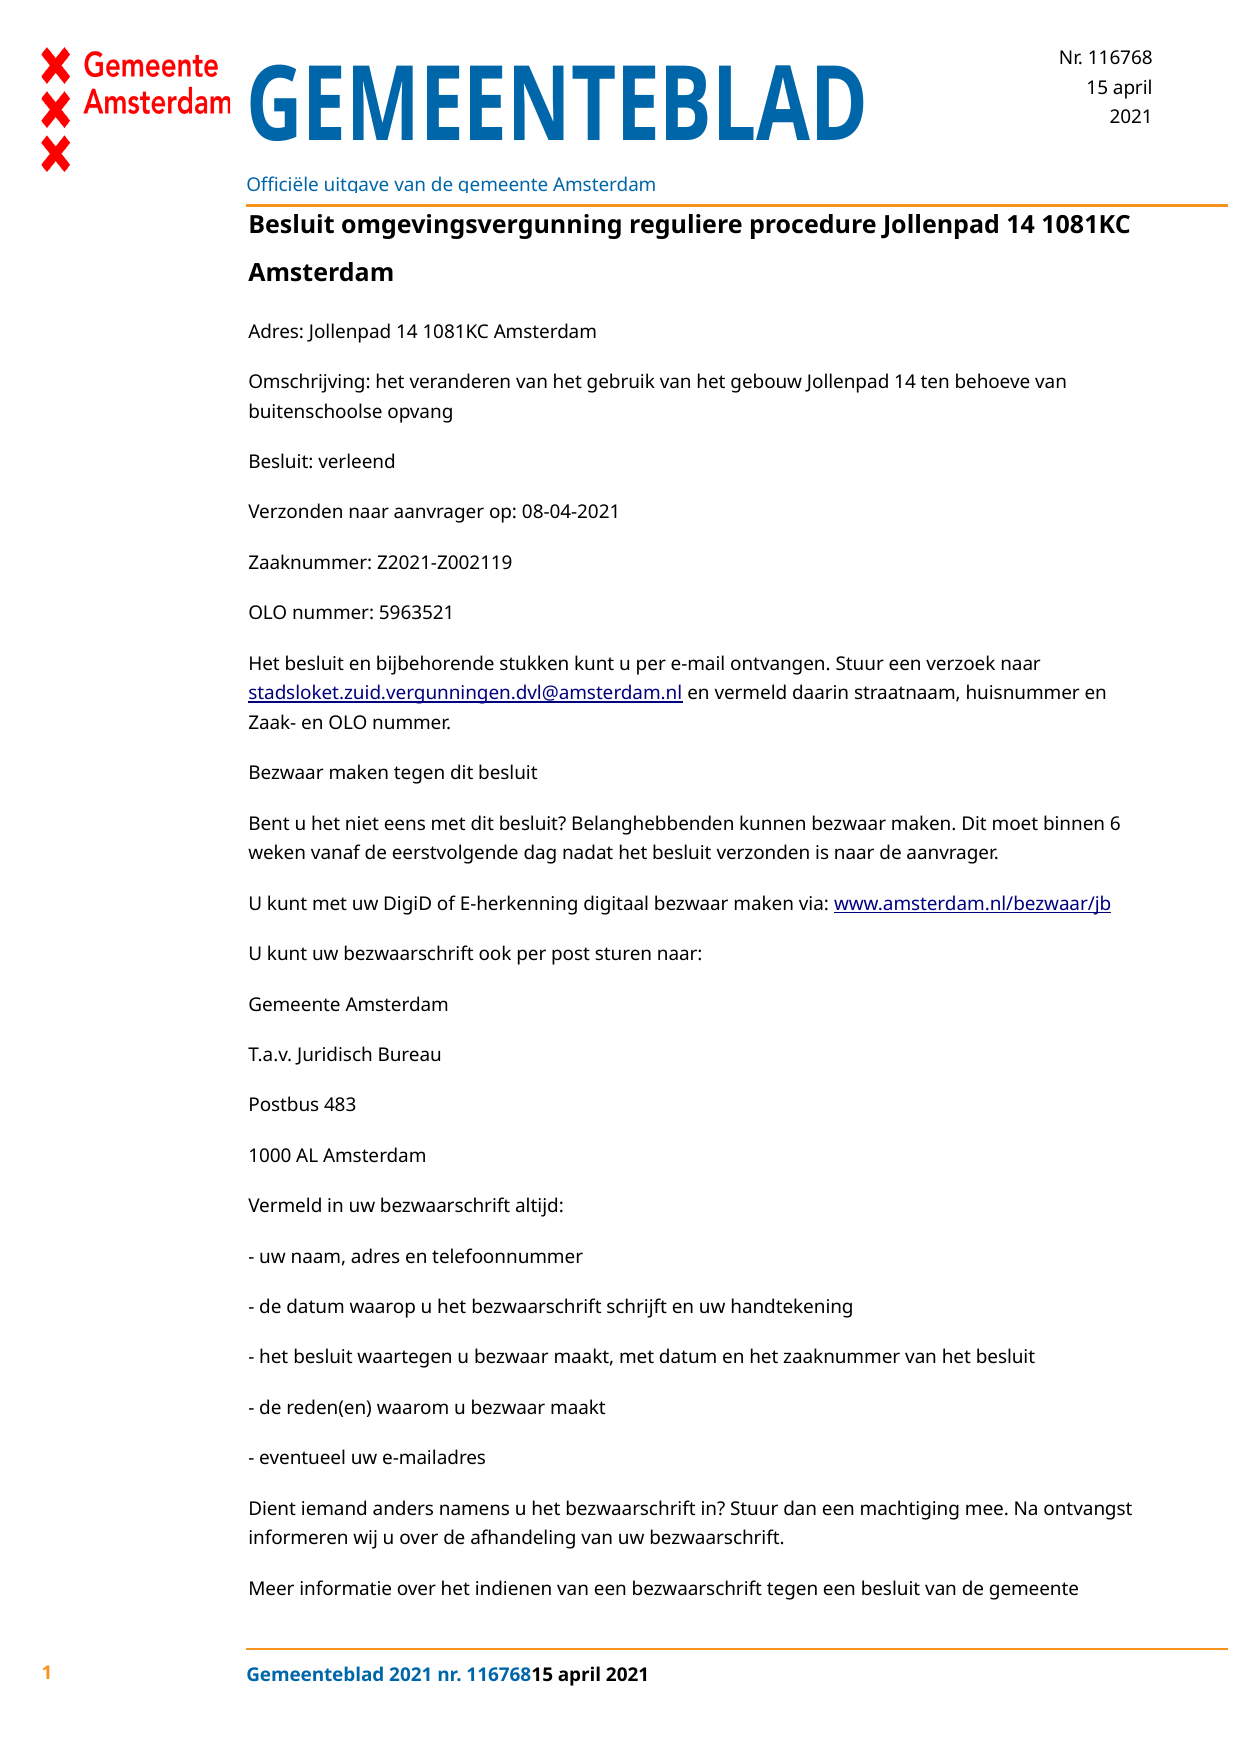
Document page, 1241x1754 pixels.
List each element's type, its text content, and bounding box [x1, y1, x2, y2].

text 1000 AL Amsterdam [248, 1142, 1152, 1168]
text Besluit omgevingsvergunning reguliere procedure Jollenpad 14 1081KC Amsterdam [248, 207, 1152, 288]
text Omschrijving: het veranderen van het gebruik van het gebouw Jollenpad 14 ten behoeve van buitenschoolse opvang [248, 368, 1152, 424]
text T.a.v. Juridisch Bureau [248, 1041, 1152, 1067]
text - uw naam, adres en telefoonnummer [248, 1243, 1152, 1269]
text Postbus 483 [248, 1092, 1152, 1117]
text Adres: Jollenpad 14 1081KC Amsterdam [248, 318, 1152, 344]
text U kunt met uw DigiD of E-herkenning digitaal bezwaar maken via: www.amsterdam.nl/bezwaar/jb [248, 890, 1152, 916]
text - het besluit waartegen u bezwaar maakt, met datum en het zaaknummer van het besluit [248, 1344, 1152, 1369]
text OLO nummer: 5963521 [248, 599, 1152, 625]
text Zaaknummer: Z2021-Z002119 [248, 549, 1152, 575]
text - de reden(en) waarom u bezwaar maakt [248, 1394, 1152, 1420]
text - de datum waarop u het bezwaarschrift schrijft en uw handtekening [248, 1293, 1152, 1319]
text Vermeld in uw bezwaarschrift altijd: [248, 1192, 1152, 1218]
text U kunt uw bezwaarschrift ook per post sturen naar: [248, 940, 1152, 966]
text Bent u het niet eens met dit besluit? Belanghebbenden kunnen bezwaar maken. Dit moet binnen 6 weken vanaf de eerstvolgende dag nadat het besluit verzonden is naar de aanvrager. [248, 810, 1152, 865]
text Het besluit en bijbehorende stukken kunt u per e-mail ontvangen. Stuur een verzoek naar stadsloket.zuid.vergunningen.dvl@amsterdam.nl en vermeld daarin straatnaam, huisnummer en Zaak- en OLO nummer. [248, 650, 1152, 735]
text - eventueel uw e-mailadres [248, 1444, 1152, 1470]
text Dient iemand anders namens u het bezwaarschrift in? Stuur dan een machtiging mee. Na ontvangst informeren wij u over de afhandeling van uw bezwaarschrift. [248, 1495, 1152, 1550]
text Gemeente Amsterdam [248, 991, 1152, 1017]
text Meer informatie over het indienen van een bezwaarschrift tegen een besluit van de gemeente [248, 1575, 1152, 1601]
text Bezwaar maken tegen dit besluit [248, 759, 1152, 785]
picture [41, 47, 231, 172]
text Verzonden naar aanvrager op: 08-04-2021 [248, 499, 1152, 524]
text Besluit: verleend [248, 448, 1152, 474]
